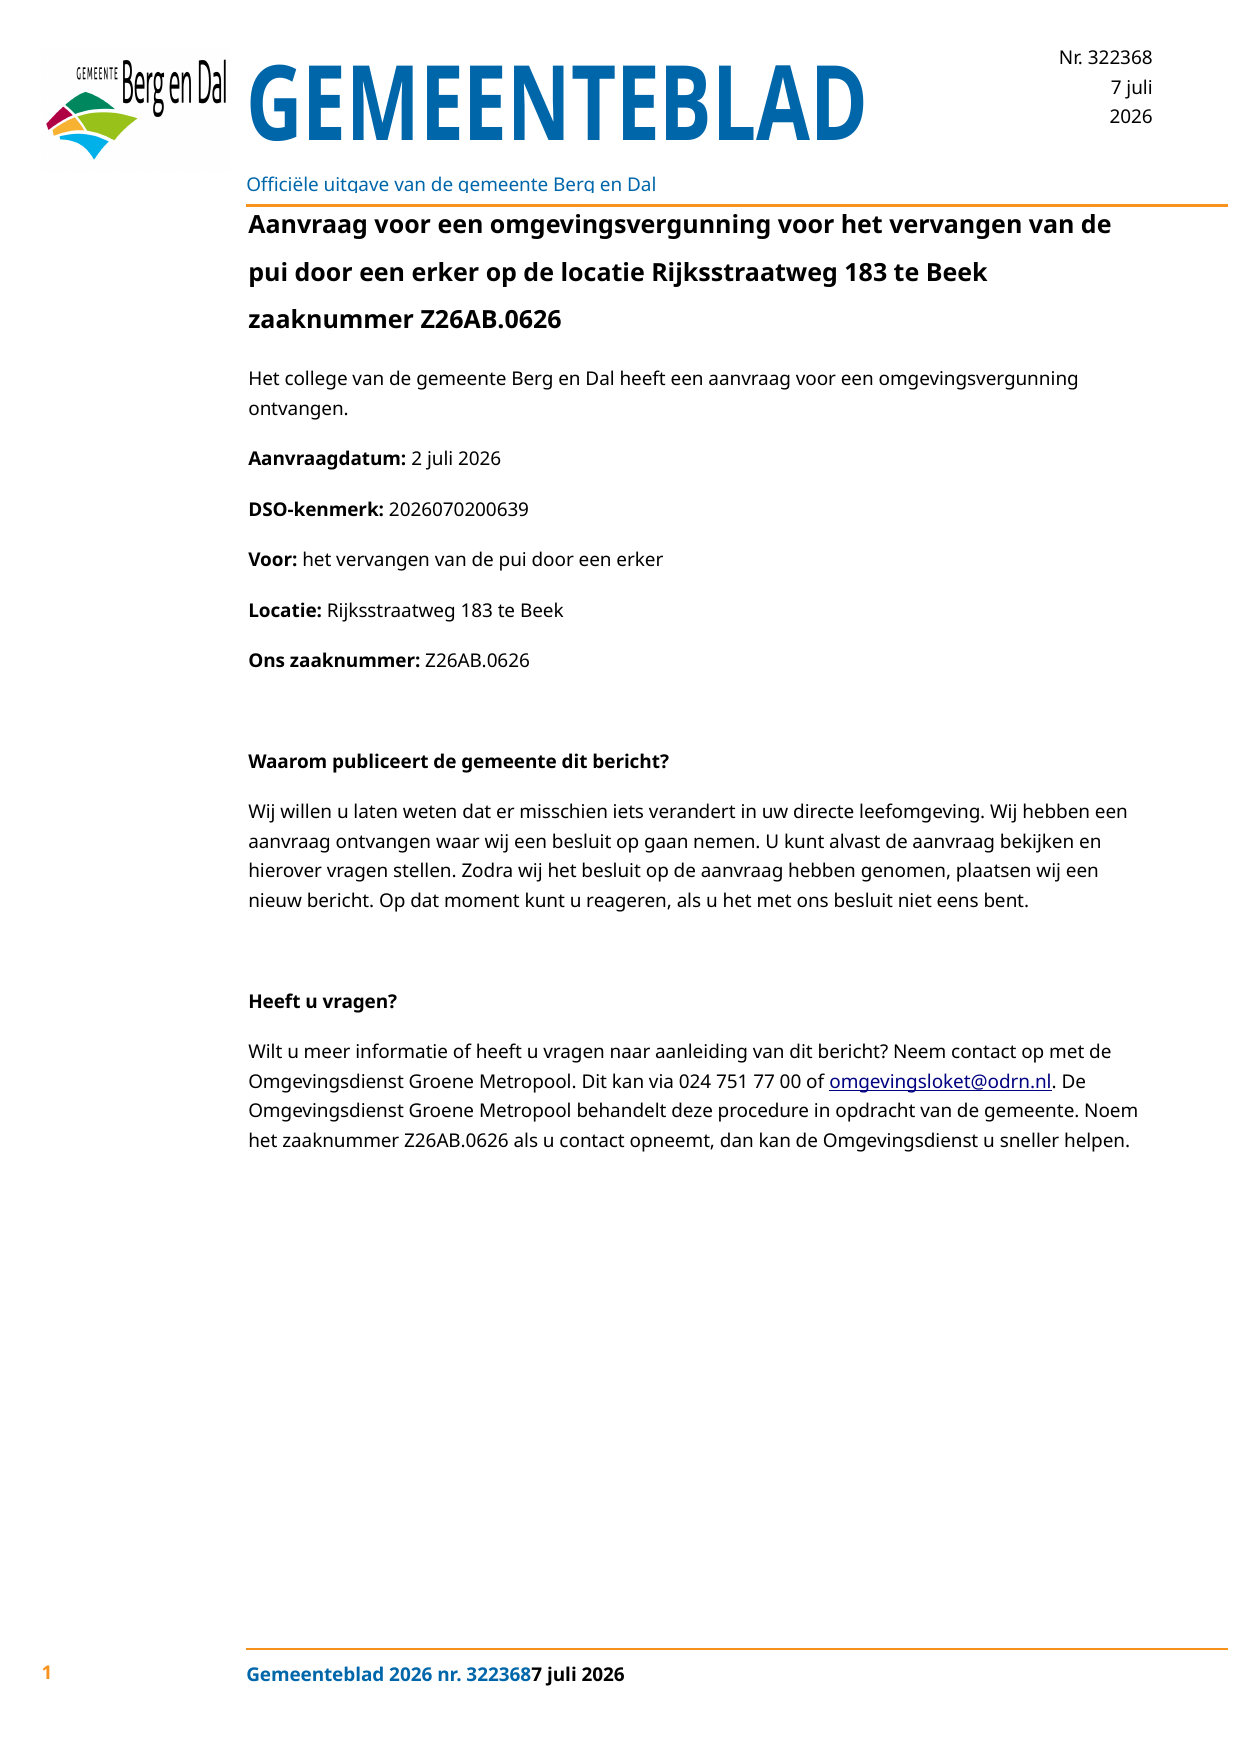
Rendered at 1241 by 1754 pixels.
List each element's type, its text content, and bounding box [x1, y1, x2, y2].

text Aanvraag voor een omgevingsvergunning voor het vervangen van de pui door een erker op de locatie Rijksstraatweg 183 te Beek zaaknummer Z26AB.0626 [248, 207, 1152, 336]
text Locatie: Rijksstraatweg 183 te Beek [248, 597, 1152, 622]
text Ons zaaknummer: Z26AB.0626 [248, 647, 1152, 673]
text Waarom publiceert de gemeente dit bericht? [248, 748, 1152, 774]
text Heeft u vragen? [248, 988, 1152, 1014]
text Het college van de gemeente Berg en Dal heeft een aanvraag voor een omgevingsvergunning ontvangen. [248, 366, 1152, 421]
text Wij willen u laten weten dat er misschien iets verandert in uw directe leefomgeving. Wij hebben een aanvraag ontvangen waar wij een besluit op gaan nemen. U kunt alvast de aanvraag bekijken en hierover vragen stellen. Zodra wij het besluit op de aanvraag hebben genomen, plaatsen wij een nieuw bericht. Op dat moment kunt u reageren, als u het met ons besluit niet eens bent. [248, 798, 1152, 913]
text DSO-kenmerk: 2026070200639 [248, 496, 1152, 522]
text Voor: het vervangen van de pui door een erker [248, 546, 1152, 572]
text Wilt u meer informatie of heeft u vragen naar aanleiding van dit bericht? Neem contact op met de Omgevingsdienst Groene Metropool. Dit kan via 024 751 77 00 of omgevingsloket@odrn.nl. De Omgevingsdienst Groene Metropool behandelt deze procedure in opdracht van de gemeente. Noem het zaaknummer Z26AB.0626 als u contact opneemt, dan kan de Omgevingsdienst u sneller helpen. [248, 1038, 1152, 1153]
picture [41, 47, 231, 172]
text Aanvraagdatum: 2 juli 2026 [248, 446, 1152, 471]
